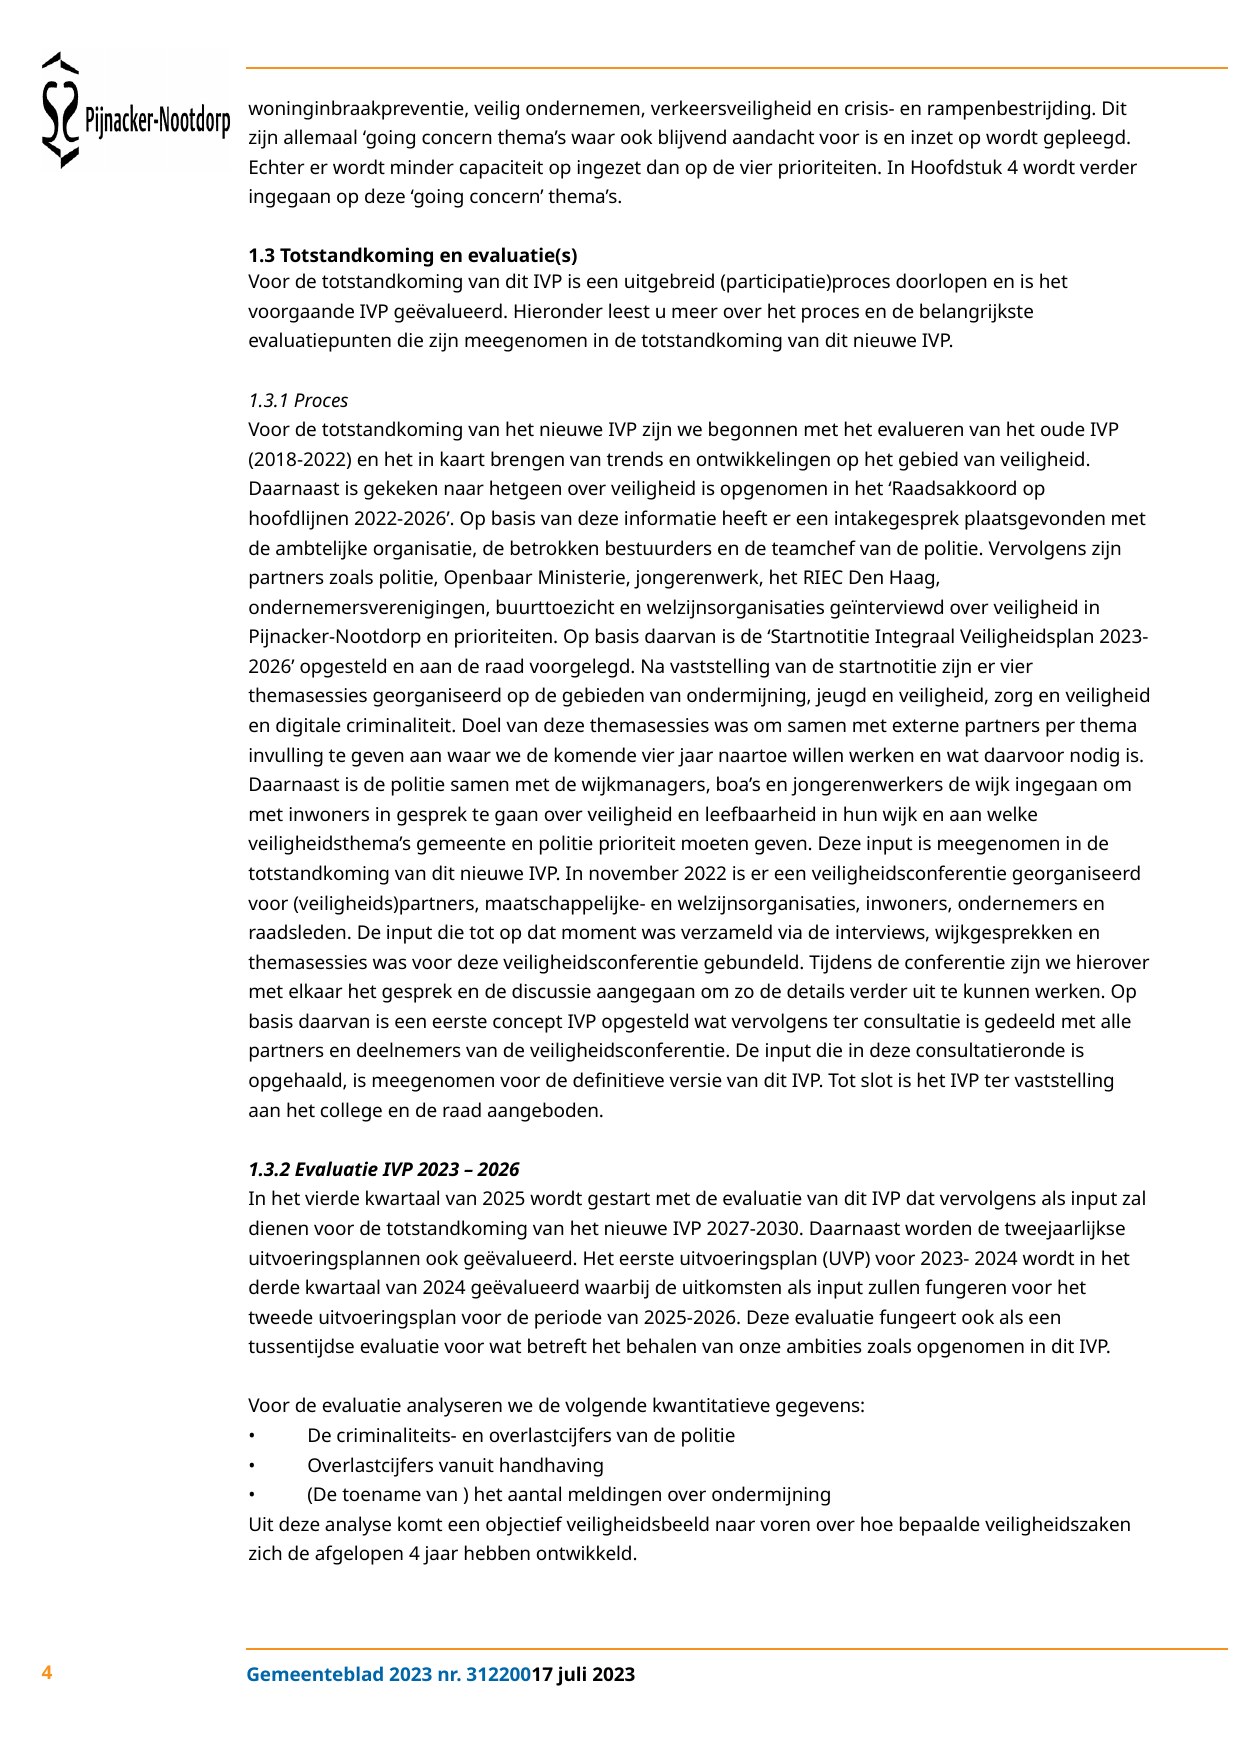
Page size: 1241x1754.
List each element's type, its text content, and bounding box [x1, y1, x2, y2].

text 1.3.1 Proces [248, 387, 1152, 412]
text Voor de totstandkoming van het nieuwe IVP zijn we begonnen met het evalueren van het oude IVP (2018-2022) en het in kaart brengen van trends en ontwikkelingen op het gebied van veiligheid. Daarnaast is gekeken naar hetgeen over veiligheid is opgenomen in het ‘Raadsakkoord op hoofdlijnen 2022-2026’. Op basis van deze informatie heeft er een intakegesprek plaatsgevonden met de ambtelijke organisatie, de betrokken bestuurders en de teamchef van de politie. Vervolgens zijn partners zoals politie, Openbaar Ministerie, jongerenwerk, het RIEC Den Haag, ondernemersverenigingen, buurttoezicht en welzijnsorganisaties geïnterviewd over veiligheid in Pijnacker-Nootdorp en prioriteiten. Op basis daarvan is de ‘Startnotitie Integraal Veiligheidsplan 2023-2026’ opgesteld en aan de raad voorgelegd. Na vaststelling van de startnotitie zijn er vier themasessies georganiseerd op de gebieden van ondermijning, jeugd en veiligheid, zorg en veiligheid en digitale criminaliteit. Doel van deze themasessies was om samen met externe partners per thema invulling te geven aan waar we de komende vier jaar naartoe willen werken en wat daarvoor nodig is. Daarnaast is de politie samen met de wijkmanagers, boa’s en jongerenwerkers de wijk ingegaan om met inwoners in gesprek te gaan over veiligheid en leefbaarheid in hun wijk en aan welke veiligheidsthema’s gemeente en politie prioriteit moeten geven. Deze input is meegenomen in de totstandkoming van dit nieuwe IVP. In november 2022 is er een veiligheidsconferentie georganiseerd voor (veiligheids)partners, maatschappelijke- en welzijnsorganisaties, inwoners, ondernemers en raadsleden. De input die tot op dat moment was verzameld via de interviews, wijkgesprekken en themasessies was voor deze veiligheidsconferentie gebundeld. Tijdens de conferentie zijn we hierover met elkaar het gesprek en de discussie aangegaan om zo de details verder uit te kunnen werken. Op basis daarvan is een eerste concept IVP opgesteld wat vervolgens ter consultatie is gedeeld met alle partners en deelnemers van de veiligheidsconferentie. De input die in deze consultatieronde is opgehaald, is meegenomen voor de definitieve versie van dit IVP. Tot slot is het IVP ter vaststelling aan het college en de raad aangeboden. [248, 416, 1152, 1122]
text Voor de evaluatie analyseren we de volgende kwantitatieve gegevens: [248, 1393, 1152, 1418]
text woninginbraakpreventie, veilig ondernemen, verkeersveiligheid en crisis- en rampenbestrijding. Dit zijn allemaal ‘going concern thema’s waar ook blijvend aandacht voor is en inzet op wordt gepleegd. Echter er wordt minder capaciteit op ingezet dan op de vier prioriteiten. In Hoofdstuk 4 wordt verder ingegaan op deze ‘going concern’ thema’s. [248, 95, 1152, 209]
text Uit deze analyse komt een objectief veiligheidsbeeld naar voren over hoe bepaalde veiligheidszaken zich de afgelopen 4 jaar hebben ontwikkeld. [248, 1511, 1152, 1566]
text Voor de totstandkoming van dit IVP is een uitgebreid (participatie)proces doorlopen en is het voorgaande IVP geëvalueerd. Hieronder leest u meer over het proces en de belangrijkste evaluatiepunten die zijn meegenomen in de totstandkoming van dit nieuwe IVP. [248, 268, 1152, 353]
list (De toename van ) het aantal meldingen over ondermijning [248, 1481, 1152, 1507]
list De criminaliteits- en overlastcijfers van de politie [248, 1422, 1152, 1448]
text 1.3 Totstandkoming en evaluatie(s) [248, 243, 1152, 268]
text In het vierde kwartaal van 2025 wordt gestart met de evaluatie van dit IVP dat vervolgens als input zal dienen voor de totstandkoming van het nieuwe IVP 2027-2030. Daarnaast worden de tweejaarlijkse uitvoeringsplannen ook geëvalueerd. Het eerste uitvoeringsplan (UVP) voor 2023- 2024 wordt in het derde kwartaal van 2024 geëvalueerd waarbij de uitkomsten als input zullen fungeren voor het tweede uitvoeringsplan voor de periode van 2025-2026. Deze evaluatie fungeert ook als een tussentijdse evaluatie voor wat betreft het behalen van onze ambities zoals opgenomen in dit IVP. [248, 1186, 1152, 1359]
text 1.3.2 Evaluatie IVP 2023 – 2026 [248, 1156, 1152, 1182]
list Overlastcijfers vanuit handhaving [248, 1452, 1152, 1477]
picture [41, 47, 231, 172]
